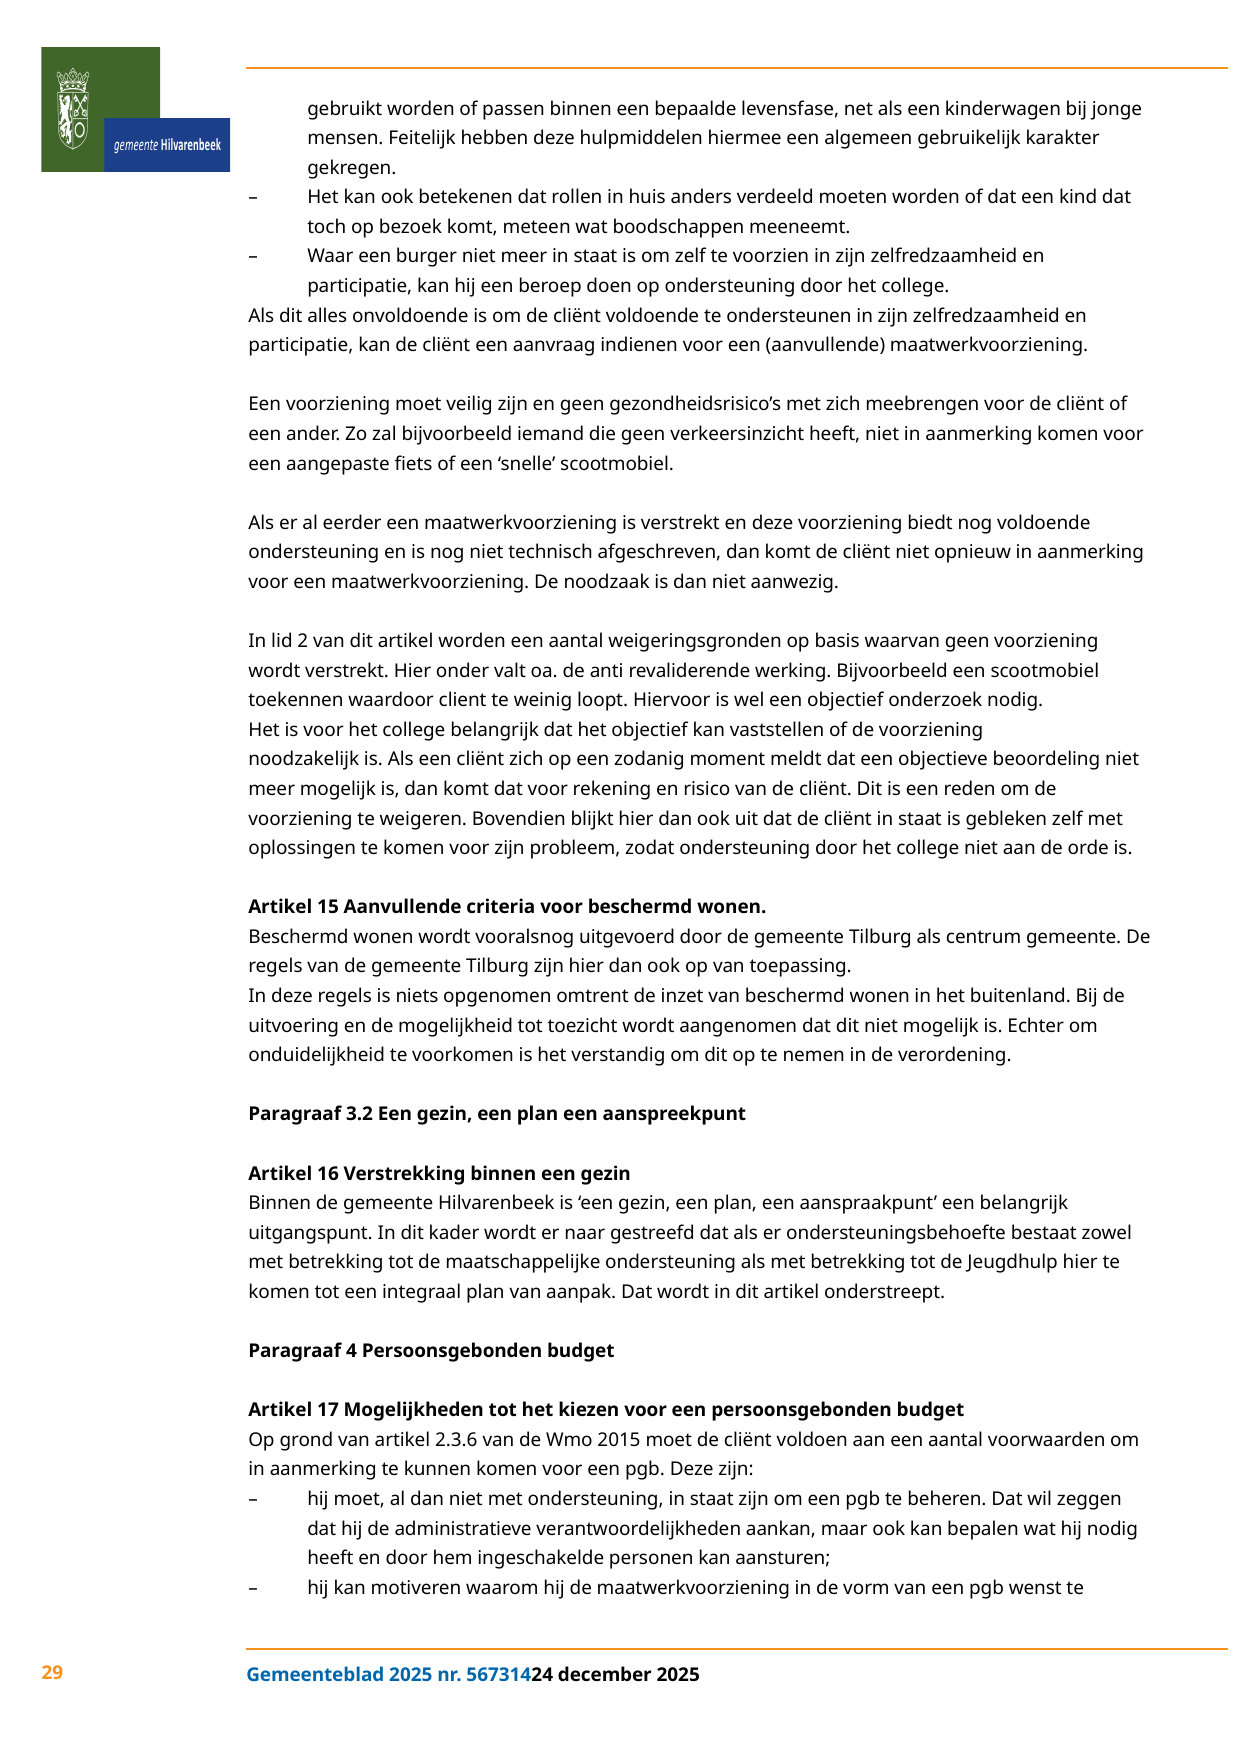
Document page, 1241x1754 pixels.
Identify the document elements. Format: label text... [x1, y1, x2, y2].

text Paragraaf 3.2 Een gezin, een plan een aanspreekpunt [248, 1101, 1152, 1126]
text Op grond van artikel 2.3.6 van de Wmo 2015 moet de cliënt voldoen aan een aantal voorwaarden om in aanmerking te kunnen komen voor een pgb. Deze zijn: [248, 1426, 1152, 1481]
text Een voorziening moet veilig zijn en geen gezondheidsrisico’s met zich meebrengen voor de cliënt of een ander. Zo zal bijvoorbeeld iemand die geen verkeersinzicht heeft, niet in aanmerking komen voor een aangepaste fiets of een ‘snelle’ scootmobiel. [248, 391, 1152, 476]
text In lid 2 van dit artikel worden een aantal weigeringsgronden op basis waarvan geen voorziening wordt verstrekt. Hier onder valt oa. de anti revaliderende werking. Bijvoorbeeld een scootmobiel toekennen waardoor client te weinig loopt. Hiervoor is wel een objectief onderzoek nodig. [248, 627, 1152, 712]
text Artikel 16 Verstrekking binnen een gezin [248, 1160, 1152, 1186]
text Paragraaf 4 Persoonsgebonden budget [248, 1337, 1152, 1363]
text Als er al eerder een maatwerkvoorziening is verstrekt en deze voorziening biedt nog voldoende ondersteuning en is nog niet technisch afgeschreven, dan komt de cliënt niet opnieuw in aanmerking voor een maatwerkvoorziening. De noodzaak is dan niet aanwezig. [248, 509, 1152, 594]
text In deze regels is niets opgenomen omtrent de inzet van beschermd wonen in het buitenland. Bij de uitvoering en de mogelijkheid tot toezicht wordt aangenomen dat dit niet mogelijk is. Echter om onduidelijkheid te voorkomen is het verstandig om dit op te nemen in de verordening. [248, 982, 1152, 1067]
list hij moet, al dan niet met ondersteuning, in staat zijn om een pgb te beheren. Dat wil zeggen dat hij de administratieve verantwoordelijkheden aankan, maar ook kan bepalen wat hij nodig heeft en door hem ingeschakelde personen kan aansturen; [248, 1485, 1152, 1570]
text Artikel 15 Aanvullende criteria voor beschermd wonen. [248, 893, 1152, 919]
list Waar een burger niet meer in staat is om zelf te voorzien in zijn zelfredzaamheid en participatie, kan hij een beroep doen op ondersteuning door het college. [248, 243, 1152, 298]
text Binnen de gemeente Hilvarenbeek is ‘een gezin, een plan, een aanspraakpunt’ een belangrijk uitgangspunt. In dit kader wordt er naar gestreefd dat als er ondersteuningsbehoefte bestaat zowel met betrekking tot de maatschappelijke ondersteuning als met betrekking tot de Jeugdhulp hier te komen tot een integraal plan van aanpak. Dat wordt in dit artikel onderstreept. [248, 1189, 1152, 1304]
text Als dit alles onvoldoende is om de cliënt voldoende te ondersteunen in zijn zelfredzaamheid en participatie, kan de cliënt een aanvraag indienen voor een (aanvullende) maatwerkvoorziening. [248, 302, 1152, 357]
text Beschermd wonen wordt vooralsnog uitgevoerd door de gemeente Tilburg als centrum gemeente. De regels van de gemeente Tilburg zijn hier dan ook op van toepassing. [248, 923, 1152, 978]
text noodzakelijk is. Als een cliënt zich op een zodanig moment meldt dat een objectieve beoordeling niet meer mogelijk is, dan komt dat voor rekening en risico van de cliënt. Dit is een reden om de voorziening te weigeren. Bovendien blijkt hier dan ook uit dat de cliënt in staat is gebleken zelf met oplossingen te komen voor zijn probleem, zodat ondersteuning door het college niet aan de orde is. [248, 746, 1152, 860]
text Artikel 17 Mogelijkheden tot het kiezen voor een persoonsgebonden budget [248, 1396, 1152, 1422]
picture [41, 47, 231, 172]
list Het kan ook betekenen dat rollen in huis anders verdeeld moeten worden of dat een kind dat toch op bezoek komt, meteen wat boodschappen meeneemt. [248, 183, 1152, 239]
list hij kan motiveren waarom hij de maatwerkvoorziening in de vorm van een pgb wenst te [248, 1574, 1152, 1600]
list gebruikt worden of passen binnen een bepaalde levensfase, net als een kinderwagen bij jonge mensen. Feitelijk hebben deze hulpmiddelen hiermee een algemeen gebruikelijk karakter gekregen. [248, 95, 1152, 180]
text Het is voor het college belangrijk dat het objectief kan vaststellen of de voorziening [248, 716, 1152, 742]
